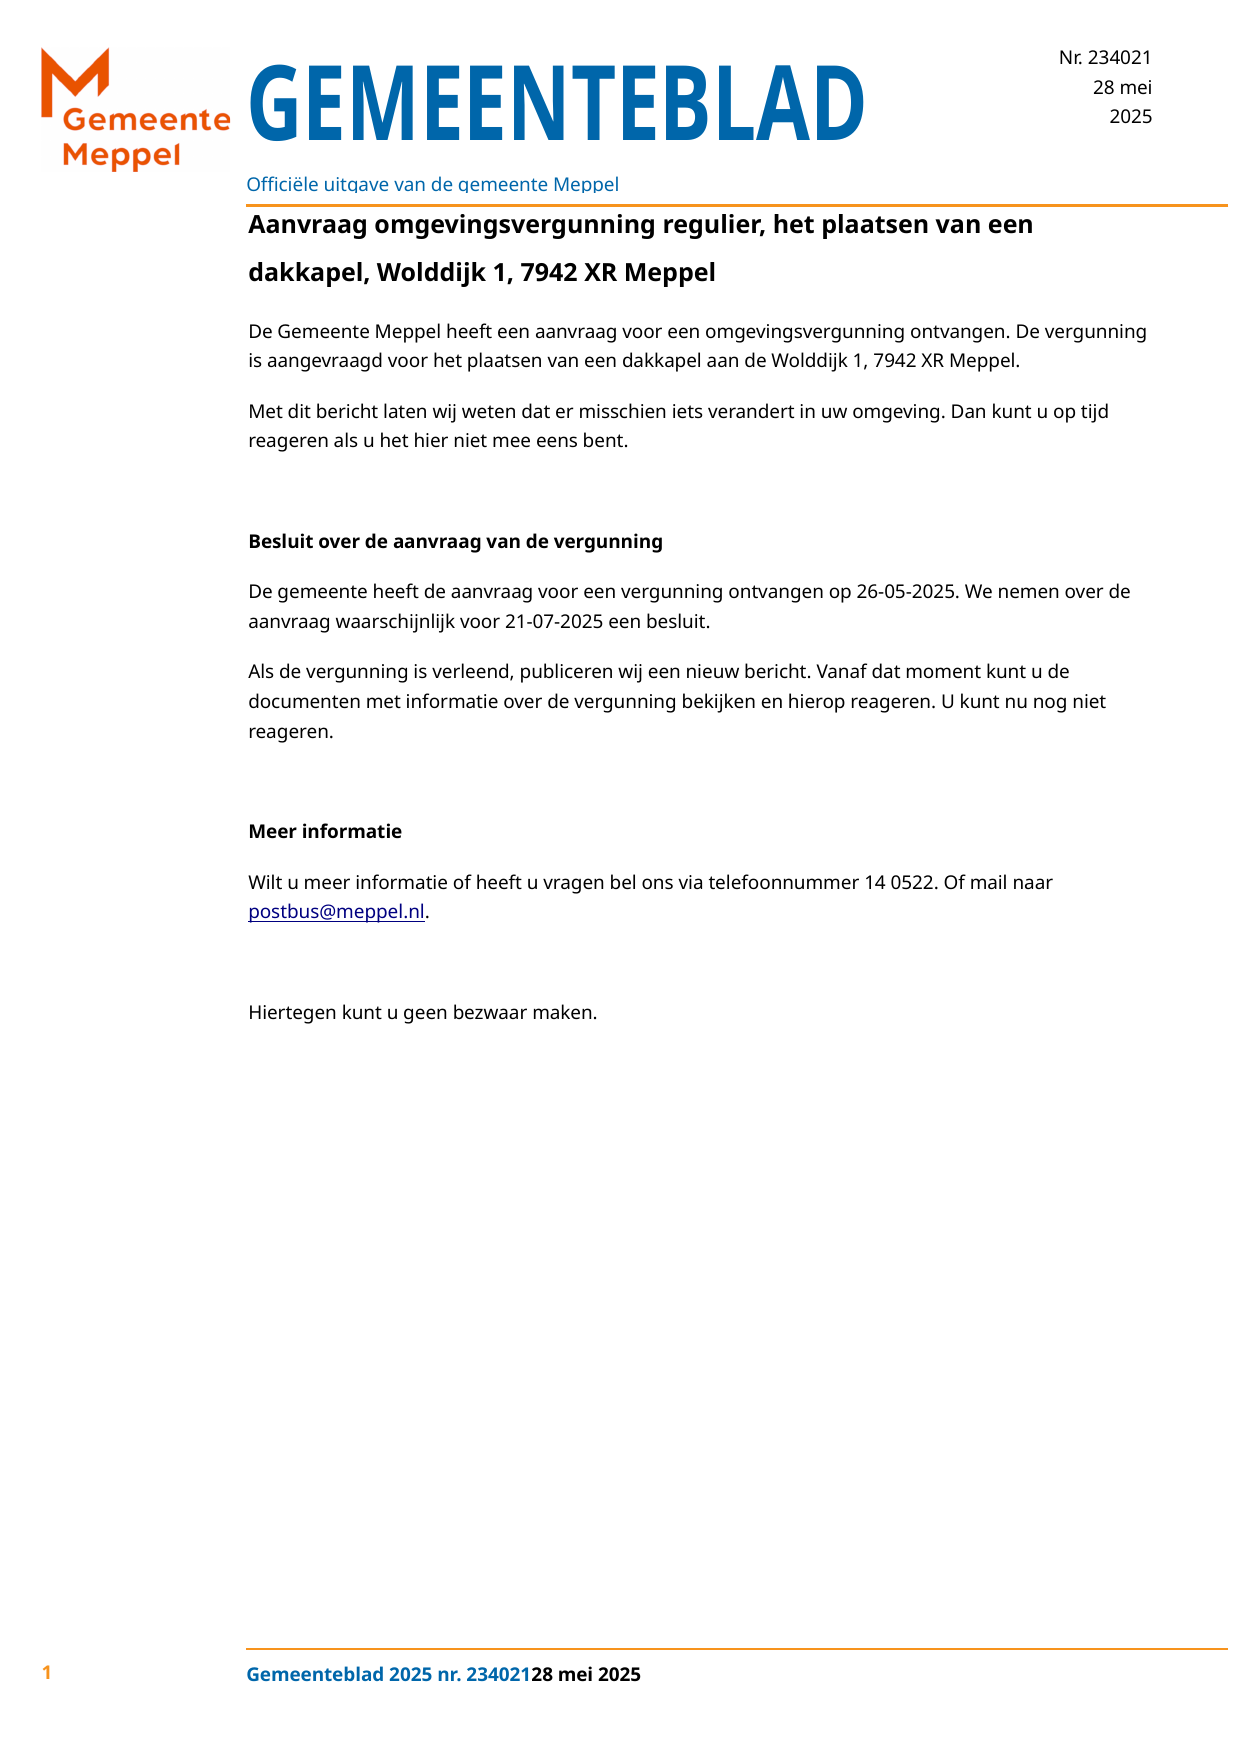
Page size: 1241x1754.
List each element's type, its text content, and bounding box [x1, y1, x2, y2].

picture [41, 47, 231, 172]
text De gemeente heeft de aanvraag voor een vergunning ontvangen op 26-05-2025. We nemen over de aanvraag waarschijnlijk voor 21-07-2025 een besluit. [248, 579, 1152, 634]
text Meer informatie [248, 819, 1152, 844]
text Wilt u meer informatie of heeft u vragen bel ons via telefoonnummer 14 0522. Of mail naar postbus@meppel.nl. [248, 869, 1152, 924]
text Met dit bericht laten wij weten dat er misschien iets verandert in uw omgeving. Dan kunt u op tijd reageren als u het hier niet mee eens bent. [248, 398, 1152, 453]
text Als de vergunning is verleend, publiceren wij een nieuw bericht. Vanaf dat moment kunt u de documenten met informatie over de vergunning bekijken en hierop reageren. U kunt nu nog niet reageren. [248, 659, 1152, 744]
text Aanvraag omgevingsvergunning regulier, het plaatsen van een dakkapel, Wolddijk 1, 7942 XR Meppel [248, 207, 1152, 288]
text Hiertegen kunt u geen bezwaar maken. [248, 999, 1152, 1025]
text Besluit over de aanvraag van de vergunning [248, 528, 1152, 554]
text De Gemeente Meppel heeft een aanvraag voor een omgevingsvergunning ontvangen. De vergunning is aangevraagd voor het plaatsen van een dakkapel aan de Wolddijk 1, 7942 XR Meppel. [248, 318, 1152, 373]
